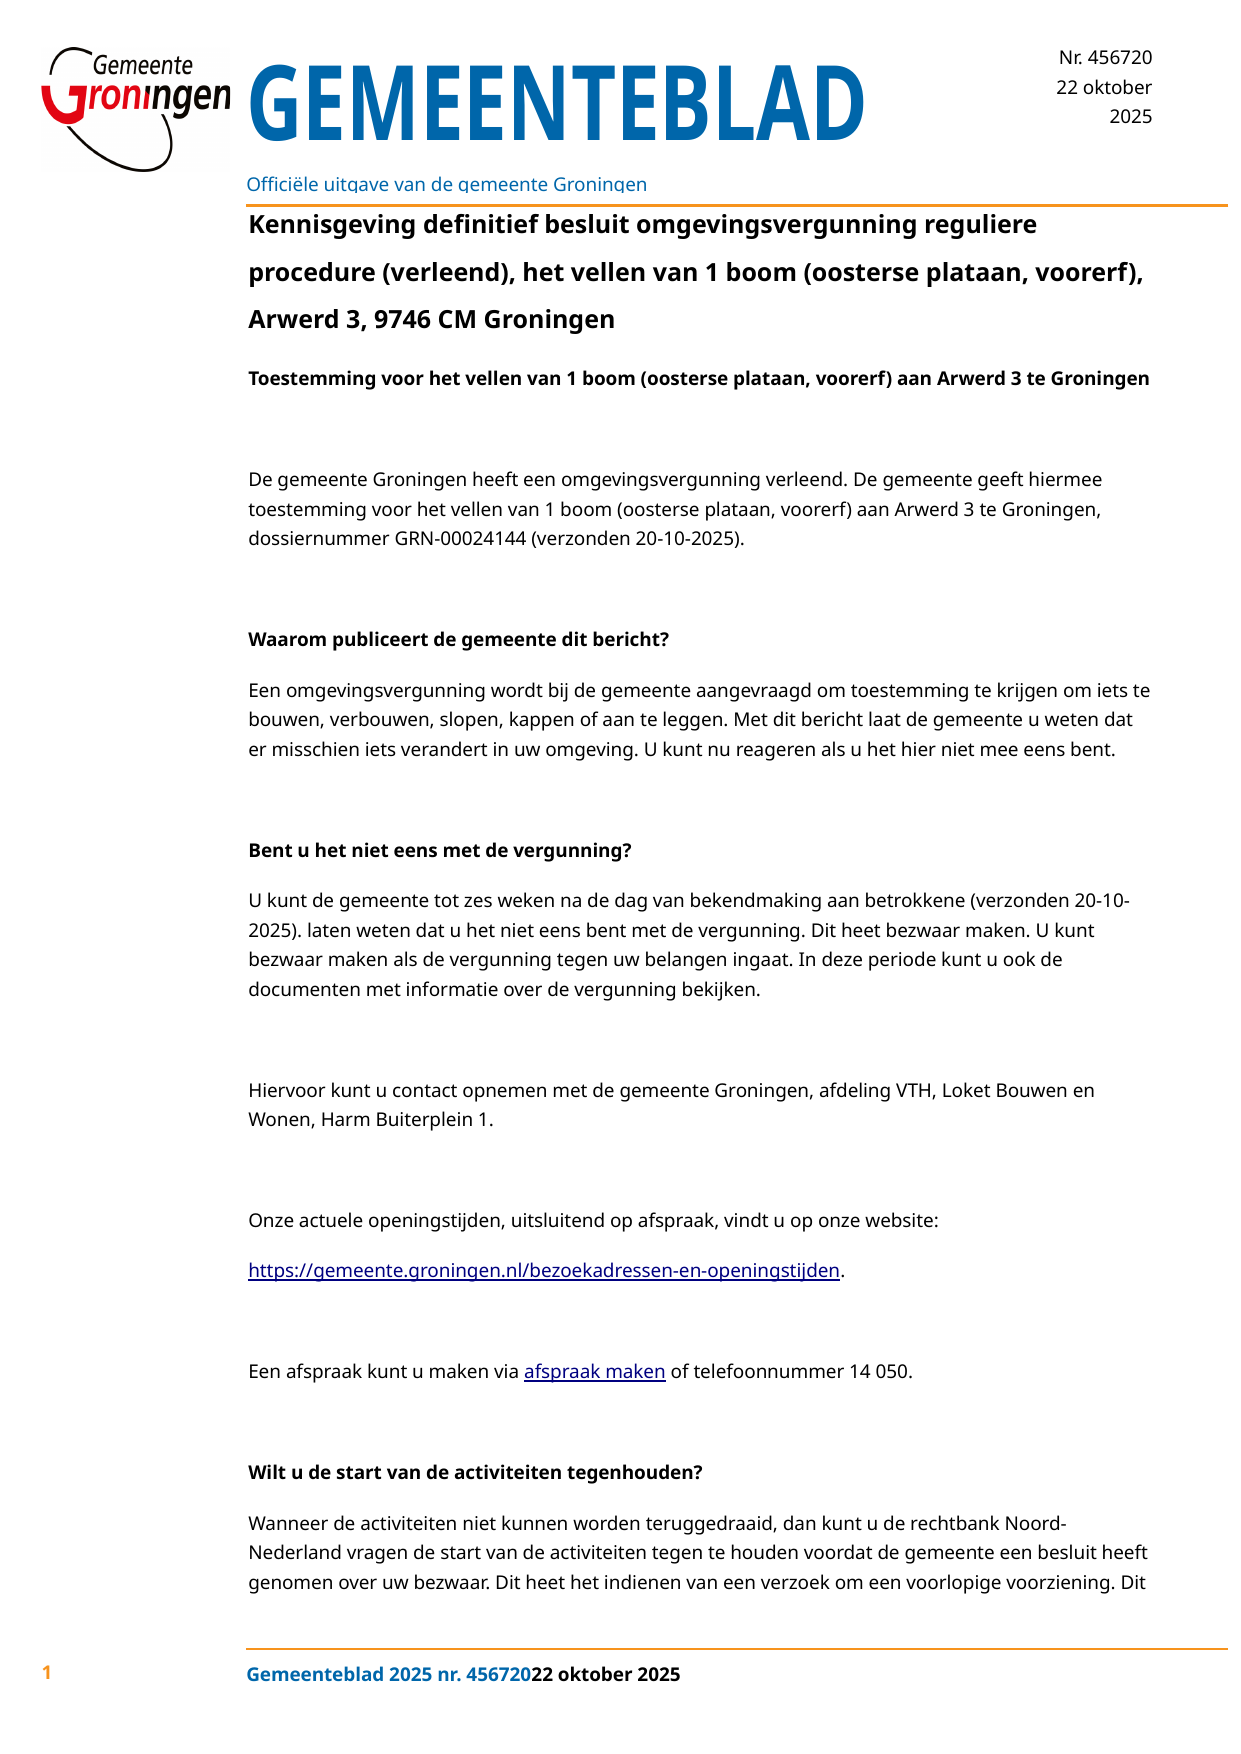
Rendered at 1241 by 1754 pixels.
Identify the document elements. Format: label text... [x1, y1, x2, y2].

text https://gemeente.groningen.nl/bezoekadressen-en-openingstijden. [248, 1258, 1152, 1283]
text De gemeente Groningen heeft een omgevingsvergunning verleend. De gemeente geeft hiermee toestemming voor het vellen van 1 boom (oosterse plataan, voorerf) aan Arwerd 3 te Groningen, dossiernummer GRN-00024144 (verzonden 20-10-2025). [248, 466, 1152, 551]
text Een omgevingsvergunning wordt bij de gemeente aangevraagd om toestemming te krijgen om iets te bouwen, verbouwen, slopen, kappen of aan te leggen. Met dit bericht laat de gemeente u weten dat er misschien iets verandert in uw omgeving. U kunt nu reageren als u het hier niet mee eens bent. [248, 677, 1152, 762]
text Kennisgeving definitief besluit omgevingsvergunning reguliere procedure (verleend), het vellen van 1 boom (oosterse plataan, voorerf), Arwerd 3, 9746 CM Groningen [248, 207, 1152, 336]
text Wanneer de activiteiten niet kunnen worden teruggedraaid, dan kunt u de rechtbank Noord-Nederland vragen de start van de activiteiten tegen te houden voordat de gemeente een besluit heeft genomen over uw bezwaar. Dit heet het indienen van een verzoek om een voorlopige voorziening. Dit [248, 1510, 1152, 1594]
text Onze actuele openingstijden, uitsluitend op afspraak, vindt u op onze website: [248, 1207, 1152, 1233]
text Hiervoor kunt u contact opnemen met de gemeente Groningen, afdeling VTH, Loket Bouwen en Wonen, Harm Buiterplein 1. [248, 1077, 1152, 1132]
text Wilt u de start van de activiteiten tegenhouden? [248, 1459, 1152, 1485]
text Bent u het niet eens met de vergunning? [248, 837, 1152, 862]
text Toestemming voor het vellen van 1 boom (oosterse plataan, voorerf) aan Arwerd 3 te Groningen [248, 366, 1152, 391]
text Waarom publiceert de gemeente dit bericht? [248, 626, 1152, 652]
picture [41, 47, 231, 172]
text Een afspraak kunt u maken via afspraak maken of telefoonnummer 14 050. [248, 1358, 1152, 1384]
text U kunt de gemeente tot zes weken na de dag van bekendmaking aan betrokkene (verzonden 20-10-2025). laten weten dat u het niet eens bent met de vergunning. Dit heet bezwaar maken. U kunt bezwaar maken als de vergunning tegen uw belangen ingaat. In deze periode kunt u ook de documenten met informatie over de vergunning bekijken. [248, 887, 1152, 1002]
